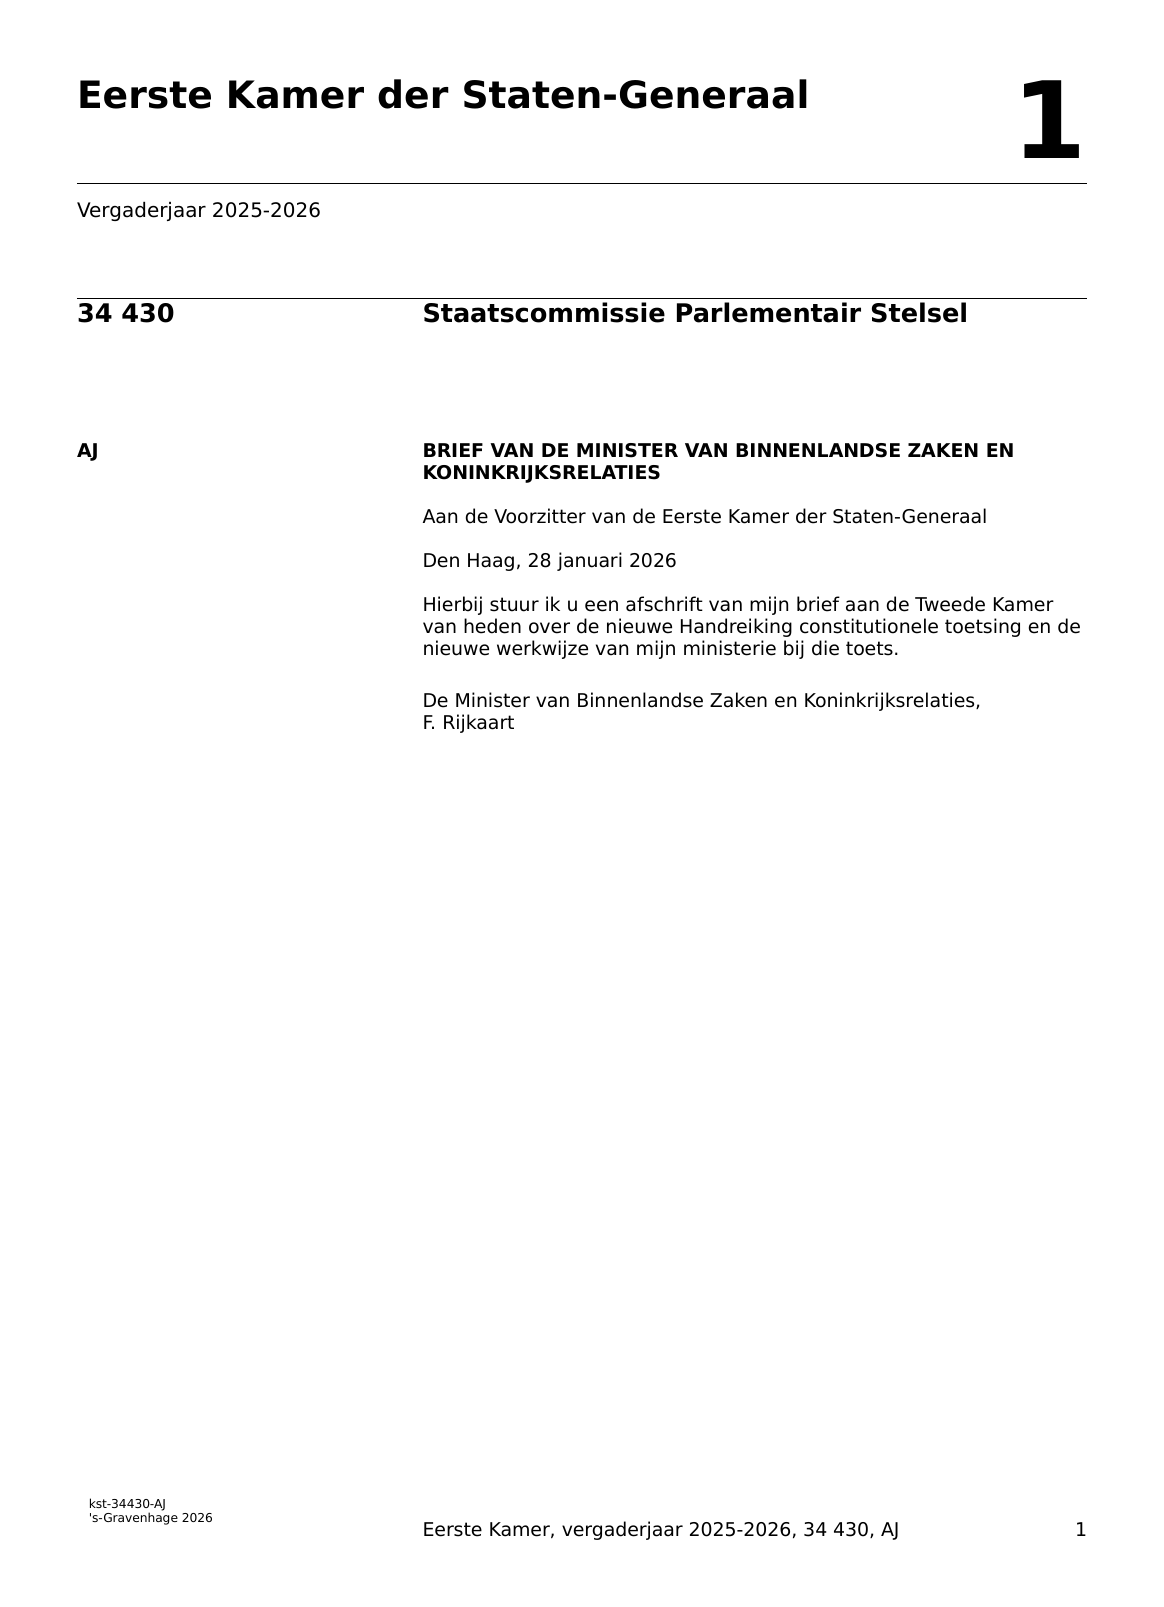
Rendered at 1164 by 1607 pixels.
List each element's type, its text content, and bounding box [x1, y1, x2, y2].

subtitle AJ BRIEF VAN DE MINISTER VAN BINNENLANDSE ZAKEN EN KONINKRIJKSRELATIES [77, 440, 1087, 484]
text kst-34430-AJ [88, 1497, 323, 1511]
subtitle 34 430 Staatscommissie Parlementair Stelsel [77, 299, 1087, 329]
text De Minister van Binnenlandse Zaken en Koninkrijksrelaties, F. Rijkaart [422, 690, 1087, 734]
text Den Haag, 28 januari 2026 [422, 550, 1087, 572]
text Aan de Voorzitter van de Eerste Kamer der Staten-Generaal [422, 506, 1087, 528]
table_header 1 [886, 59, 1087, 183]
table_cell Vergaderjaar 2025-2026 [77, 184, 1087, 298]
table_header Eerste Kamer der Staten-Generaal [77, 59, 886, 183]
text Hierbij stuur ik u een afschrift van mijn brief aan de Tweede Kamer van heden over de nieuwe Handreiking constitutionele toetsing en de nieuwe werkwijze van mijn ministerie bij die toets. [422, 594, 1087, 660]
text 's-Gravenhage 2026 [88, 1511, 323, 1525]
